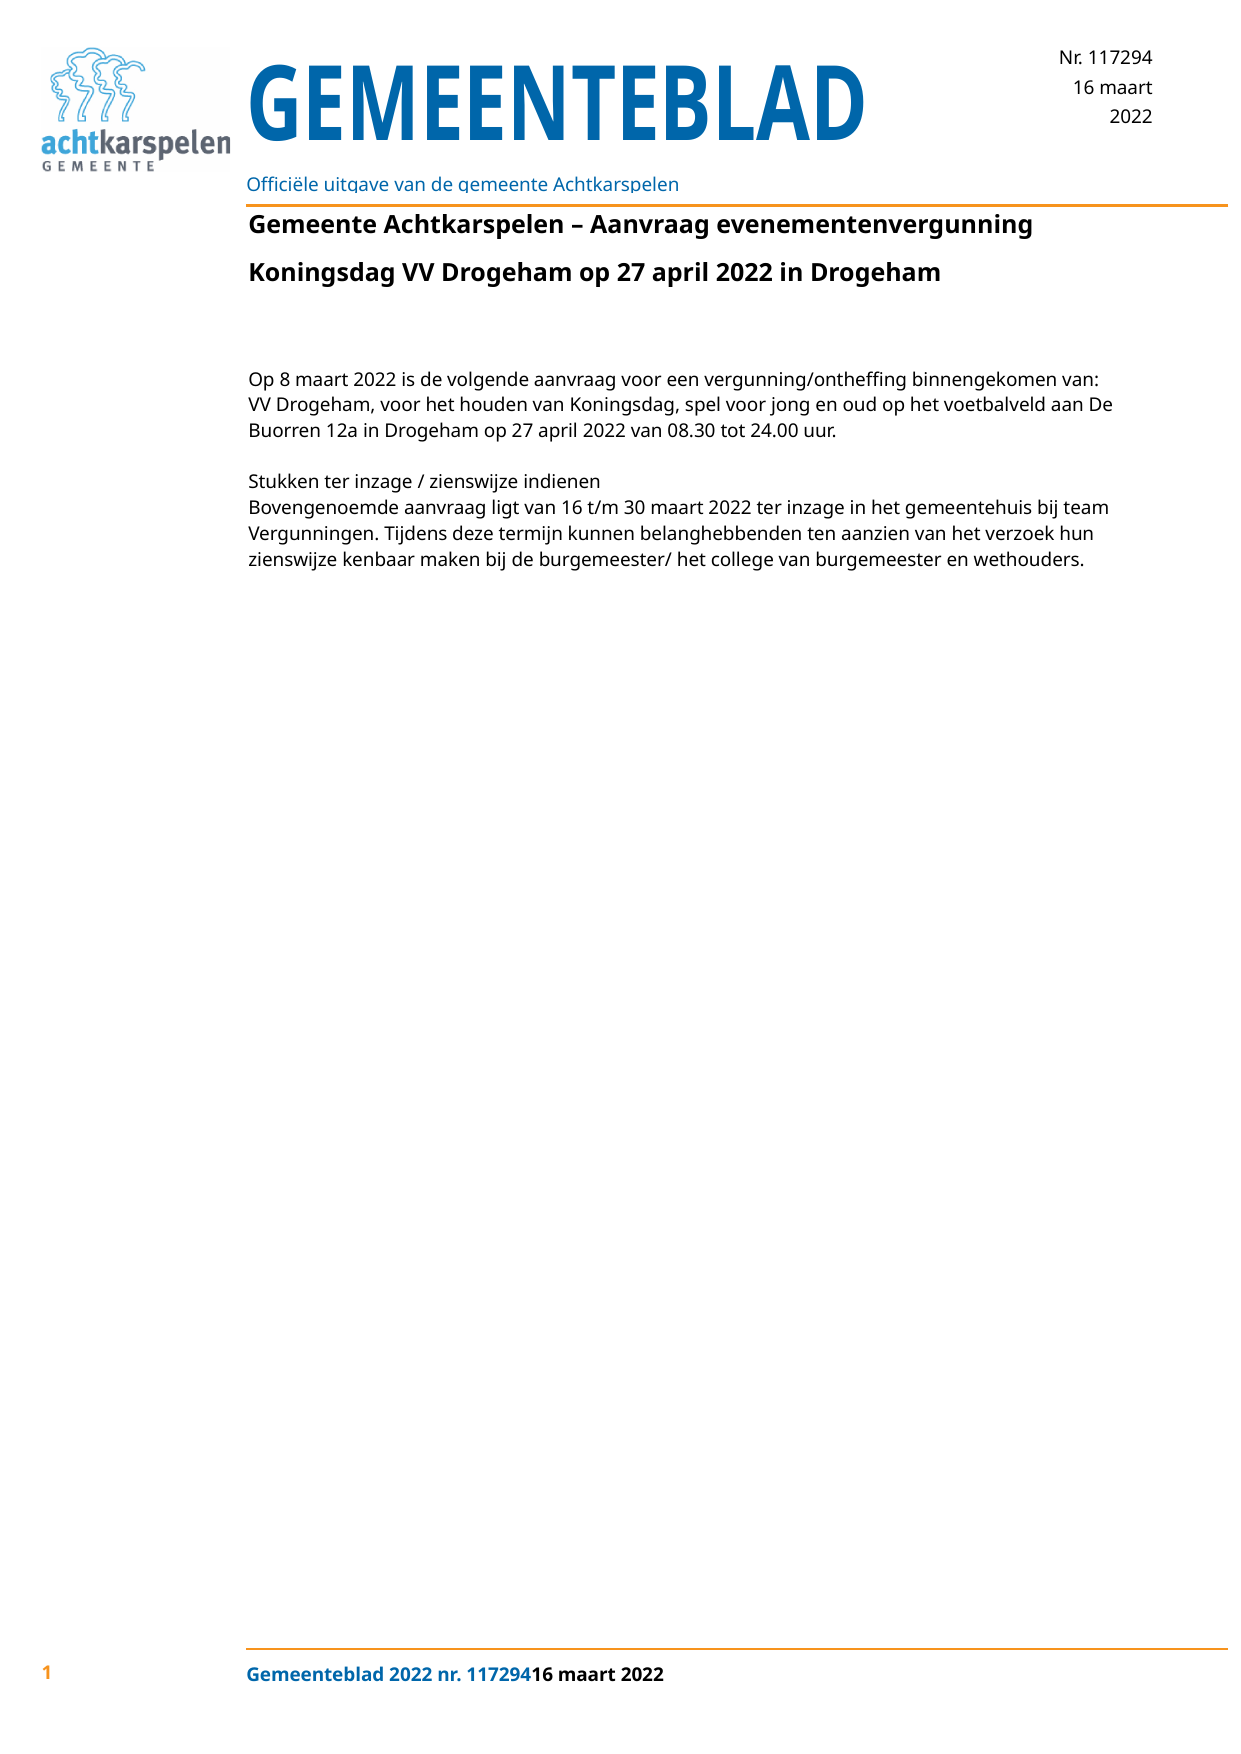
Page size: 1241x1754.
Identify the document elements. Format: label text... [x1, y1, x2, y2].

text VV Drogeham, voor het houden van Koningsdag, spel voor jong en oud op het voetbalveld aan De Buorren 12a in Drogeham op 27 april 2022 van 08.30 tot 24.00 uur. [248, 391, 1152, 443]
text Op 8 maart 2022 is de volgende aanvraag voor een vergunning/ontheffing binnengekomen van: [248, 366, 1152, 391]
text Gemeente Achtkarspelen – Aanvraag evenementenvergunning Koningsdag VV Drogeham op 27 april 2022 in Drogeham [248, 207, 1152, 288]
picture [41, 47, 231, 172]
text Stukken ter inzage / zienswijze indienen [248, 469, 1152, 494]
text Bovengenoemde aanvraag ligt van 16 t/m 30 maart 2022 ter inzage in het gemeentehuis bij team Vergunningen. Tijdens deze termijn kunnen belanghebbenden ten aanzien van het verzoek hun zienswijze kenbaar maken bij de burgemeester/ het college van burgemeester en wethouders. [248, 494, 1152, 572]
